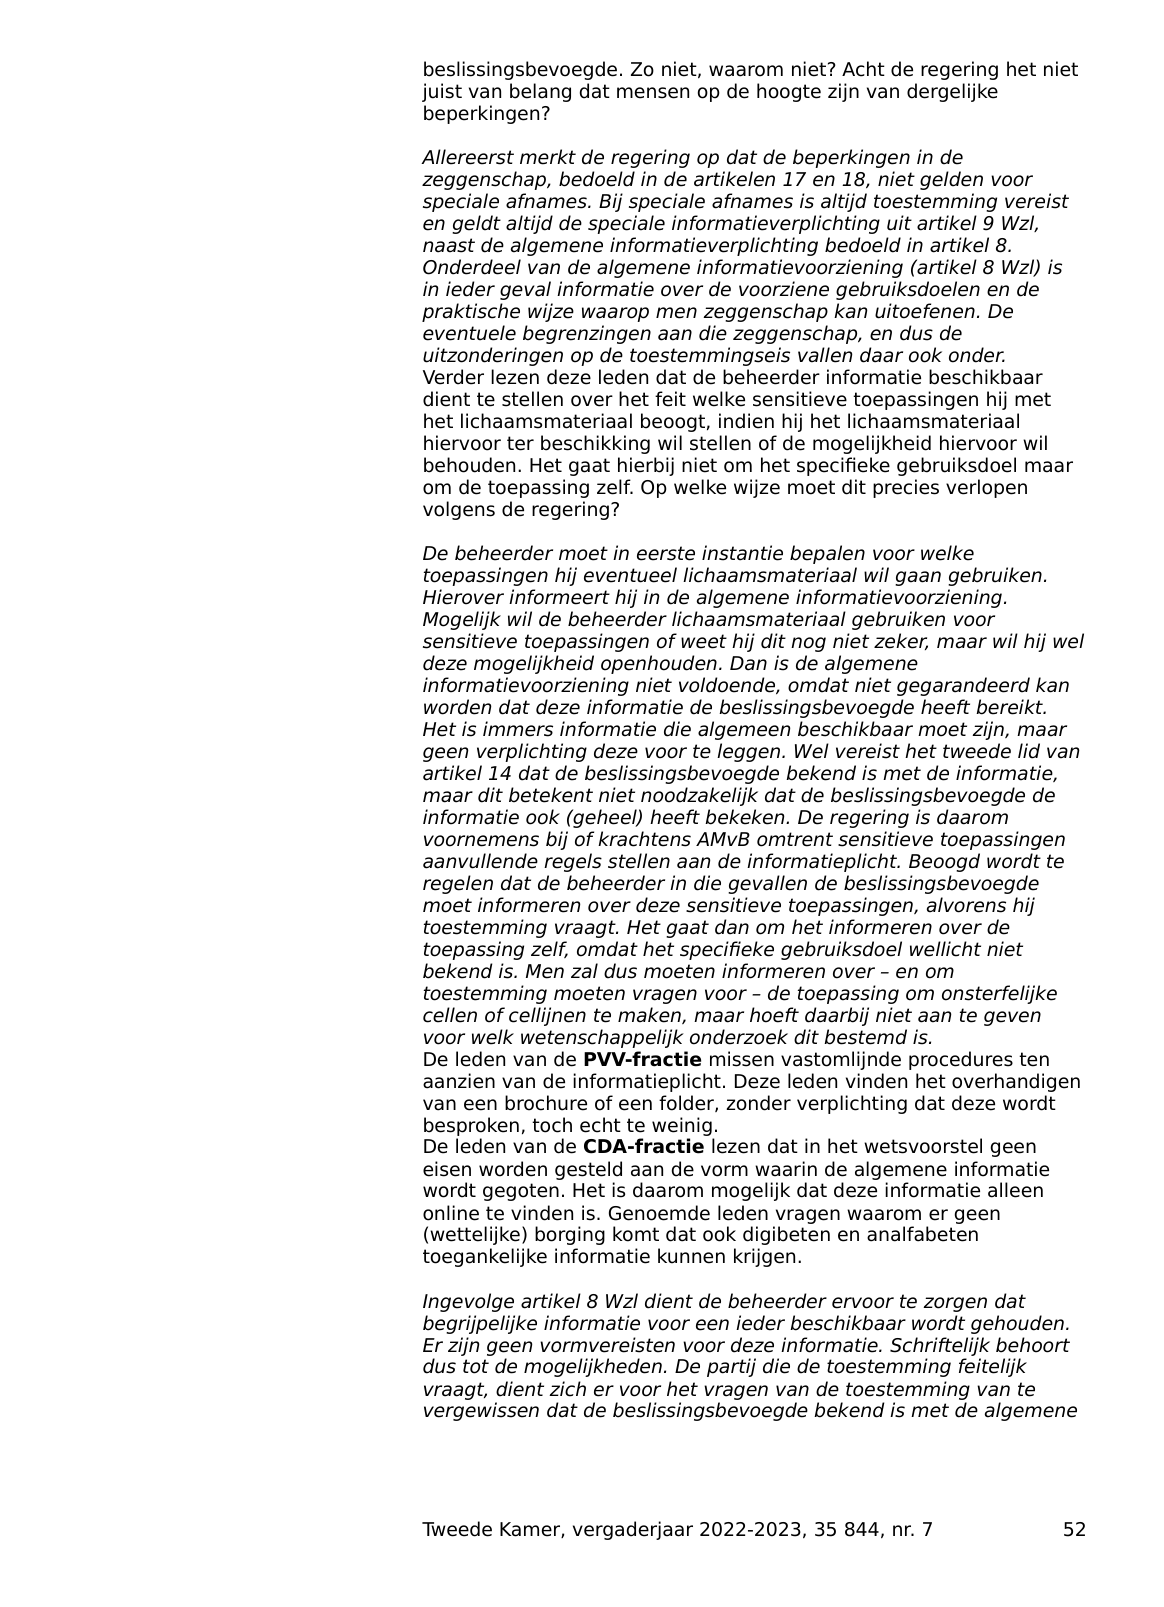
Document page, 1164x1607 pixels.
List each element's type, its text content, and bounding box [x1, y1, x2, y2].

text De beheerder moet in eerste instantie bepalen voor welke toepassingen hij eventueel lichaamsmateriaal wil gaan gebruiken. Hierover informeert hij in de algemene informatievoorziening. Mogelijk wil de beheerder lichaamsmateriaal gebruiken voor sensitieve toepassingen of weet hij dit nog niet zeker, maar wil hij wel deze mogelijkheid openhouden. Dan is de algemene informatievoorziening niet voldoende, omdat niet gegarandeerd kan worden dat deze informatie de beslissingsbevoegde heeft bereikt. Het is immers informatie die algemeen beschikbaar moet zijn, maar geen verplichting deze voor te leggen. Wel vereist het tweede lid van artikel 14 dat de beslissingsbevoegde bekend is met de informatie, maar dit betekent niet noodzakelijk dat de beslissingsbevoegde de informatie ook (geheel) heeft bekeken. De regering is daarom voornemens bij of krachtens AMvB omtrent sensitieve toepassingen aanvullende regels stellen aan de informatieplicht. Beoogd wordt te regelen dat de beheerder in die gevallen de beslissingsbevoegde moet informeren over deze sensitieve toepassingen, alvorens hij toestemming vraagt. Het gaat dan om het informeren over de toepassing zelf, omdat het specifieke gebruiksdoel wellicht niet bekend is. Men zal dus moeten informeren over – en om toestemming moeten vragen voor – de toepassing om onsterfelijke cellen of cellijnen te maken, maar hoeft daarbij niet aan te geven voor welk wetenschappelijk onderzoek dit bestemd is. [422, 543, 1087, 1048]
text Allereerst merkt de regering op dat de beperkingen in de zeggenschap, bedoeld in de artikelen 17 en 18, niet gelden voor speciale afnames. Bij speciale afnames is altijd toestemming vereist en geldt altijd de speciale informatieverplichting uit artikel 9 Wzl, naast de algemene informatieverplichting bedoeld in artikel 8. Onderdeel van de algemene informatievoorziening (artikel 8 Wzl) is in ieder geval informatie over de voorziene gebruiksdoelen en de praktische wijze waarop men zeggenschap kan uitoefenen. De eventuele begrenzingen aan die zeggenschap, en dus de uitzonderingen op de toestemmingseis vallen daar ook onder. [422, 147, 1087, 367]
text Ingevolge artikel 8 Wzl dient de beheerder ervoor te zorgen dat begrijpelijke informatie voor een ieder beschikbaar wordt gehouden. Er zijn geen vormvereisten voor deze informatie. Schriftelijk behoort dus tot de mogelijkheden. De partij die de toestemming feitelijk vraagt, dient zich er voor het vragen van de toestemming van te vergewissen dat de beslissingsbevoegde bekend is met de algemene [422, 1291, 1087, 1422]
text Verder lezen deze leden dat de beheerder informatie beschikbaar dient te stellen over het feit welke sensitieve toepassingen hij met het lichaamsmateriaal beoogt, indien hij het lichaamsmateriaal hiervoor ter beschikking wil stellen of de mogelijkheid hiervoor wil behouden. Het gaat hierbij niet om het specifieke gebruiksdoel maar om de toepassing zelf. Op welke wijze moet dit precies verlopen volgens de regering? [422, 367, 1087, 521]
text beslissingsbevoegde. Zo niet, waarom niet? Acht de regering het niet juist van belang dat mensen op de hoogte zijn van dergelijke beperkingen? [422, 59, 1087, 125]
text De leden van de CDA-fractie lezen dat in het wetsvoorstel geen eisen worden gesteld aan de vorm waarin de algemene informatie wordt gegoten. Het is daarom mogelijk dat deze informatie alleen online te vinden is. Genoemde leden vragen waarom er geen (wettelijke) borging komt dat ook digibeten en analfabeten toegankelijke informatie kunnen krijgen. [422, 1136, 1087, 1268]
text De leden van de PVV-fractie missen vastomlijnde procedures ten aanzien van de informatieplicht. Deze leden vinden het overhandigen van een brochure of een folder, zonder verplichting dat deze wordt besproken, toch echt te weinig. [422, 1048, 1087, 1136]
